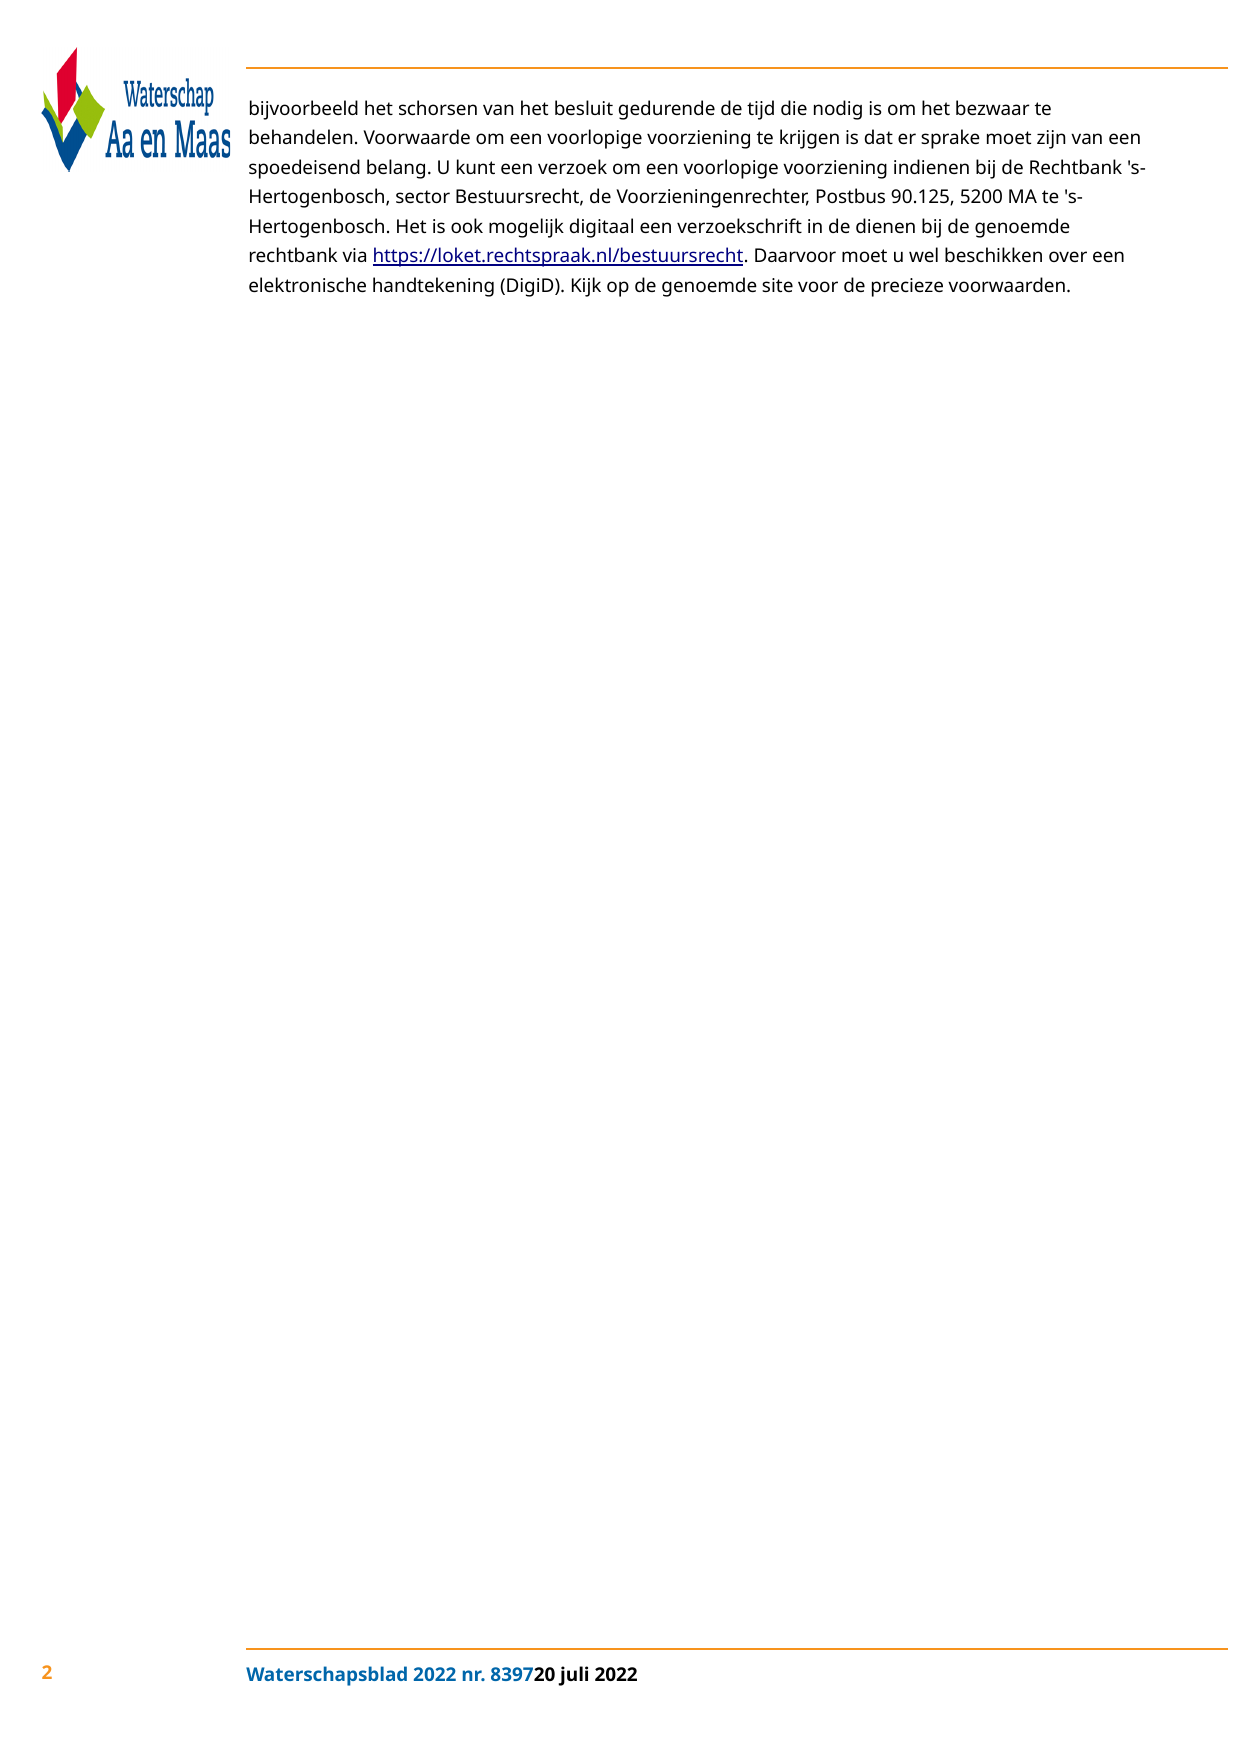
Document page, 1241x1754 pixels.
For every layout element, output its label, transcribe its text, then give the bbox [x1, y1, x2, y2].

text bijvoorbeeld het schorsen van het besluit gedurende de tijd die nodig is om het bezwaar te behandelen. Voorwaarde om een voorlopige voorziening te krijgen is dat er sprake moet zijn van een spoedeisend belang. U kunt een verzoek om een voorlopige voorziening indienen bij de Rechtbank 's-Hertogenbosch, sector Bestuursrecht, de Voorzieningenrechter, Postbus 90.125, 5200 MA te 's-Hertogenbosch. Het is ook mogelijk digitaal een verzoekschrift in de dienen bij de genoemde rechtbank via https://loket.rechtspraak.nl/bestuursrecht. Daarvoor moet u wel beschikken over een elektronische handtekening (DigiD). Kijk op de genoemde site voor de precieze voorwaarden. [248, 95, 1152, 298]
picture [41, 47, 231, 172]
